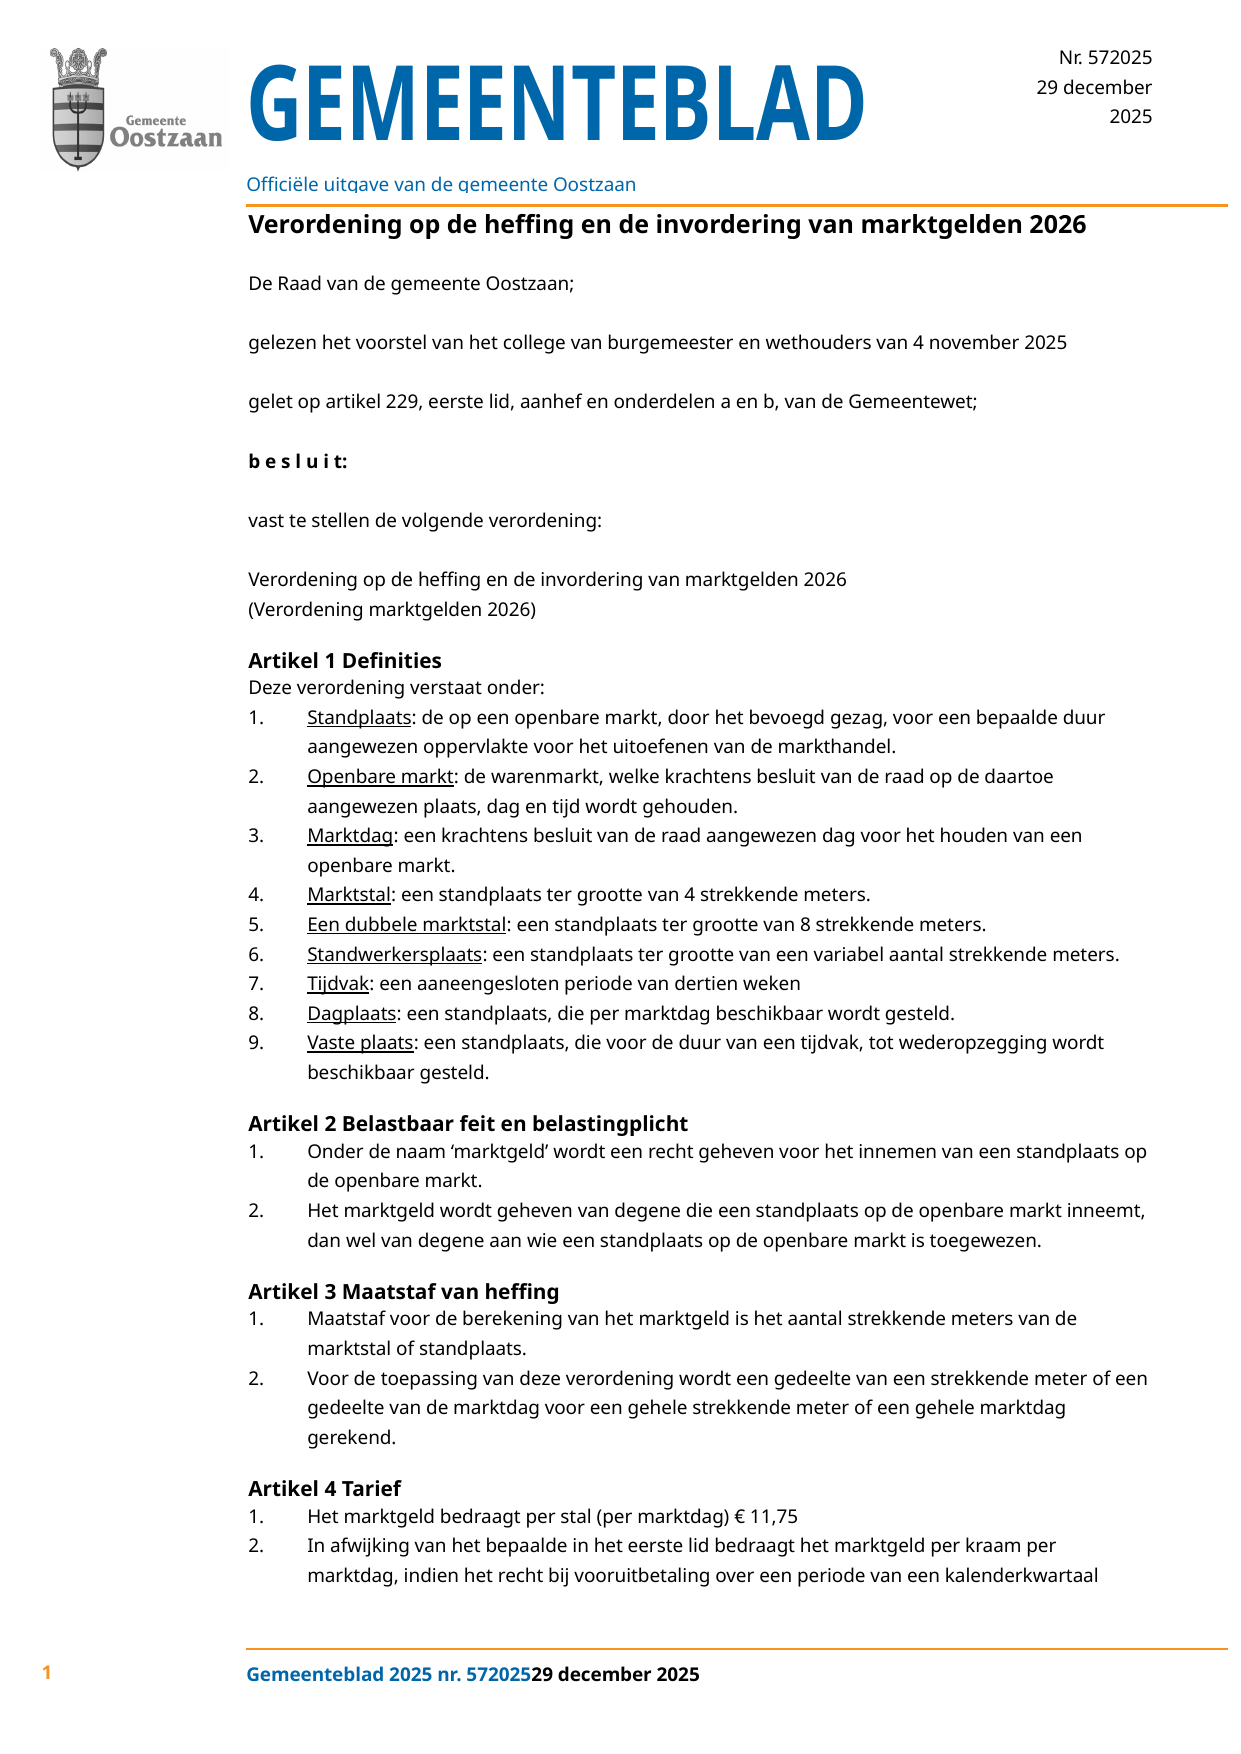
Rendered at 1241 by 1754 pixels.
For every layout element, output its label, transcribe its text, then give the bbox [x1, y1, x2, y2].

list Dagplaats: een standplaats, die per marktdag beschikbaar wordt gesteld. [248, 1000, 1152, 1026]
text b e s l u i t: [248, 448, 1152, 473]
text vast te stellen de volgende verordening: [248, 507, 1152, 533]
text Artikel 2 Belastbaar feit en belastingplicht [248, 1109, 1152, 1138]
list Marktdag: een krachtens besluit van de raad aangewezen dag voor het houden van een openbare markt. [248, 822, 1152, 878]
list Het marktgeld bedraagt per stal (per marktdag) € 11,75 [248, 1503, 1152, 1528]
text Artikel 4 Tarief [248, 1474, 1152, 1503]
text Verordening op de heffing en de invordering van marktgelden 2026 [248, 207, 1152, 241]
list Onder de naam ‘marktgeld’ wordt een recht geheven voor het innemen van een standplaats op de openbare markt. [248, 1138, 1152, 1193]
text Deze verordening verstaat onder: [248, 674, 1152, 700]
text gelet op artikel 229, eerste lid, aanhef en onderdelen a en b, van de Gemeentewet; [248, 389, 1152, 414]
text gelezen het voorstel van het college van burgemeester en wethouders van 4 november 2025 [248, 329, 1152, 355]
list Tijdvak: een aaneengesloten periode van dertien weken [248, 970, 1152, 996]
list Een dubbele marktstal: een standplaats ter grootte van 8 strekkende meters. [248, 911, 1152, 937]
picture [41, 47, 231, 172]
list Standplaats: de op een openbare markt, door het bevoegd gezag, voor een bepaalde duur aangewezen oppervlakte voor het uitoefenen van de markthandel. [248, 704, 1152, 759]
list Voor de toepassing van deze verordening wordt een gedeelte van een strekkende meter of een gedeelte van de marktdag voor een gehele strekkende meter of een gehele marktdag gerekend. [248, 1365, 1152, 1450]
list Openbare markt: de warenmarkt, welke krachtens besluit van de raad op de daartoe aangewezen plaats, dag en tijd wordt gehouden. [248, 763, 1152, 819]
text (Verordening marktgelden 2026) [248, 596, 1152, 621]
text Verordening op de heffing en de invordering van marktgelden 2026 [248, 566, 1152, 592]
text Artikel 1 Definities [248, 646, 1152, 674]
list Het marktgeld wordt geheven van degene die een standplaats op de openbare markt inneemt, dan wel van degene aan wie een standplaats op de openbare markt is toegewezen. [248, 1197, 1152, 1252]
list Marktstal: een standplaats ter grootte van 4 strekkende meters. [248, 882, 1152, 907]
list Maatstaf voor de berekening van het marktgeld is het aantal strekkende meters van de marktstal of standplaats. [248, 1306, 1152, 1361]
list Vaste plaats: een standplaats, die voor de duur van een tijdvak, tot wederopzegging wordt beschikbaar gesteld. [248, 1029, 1152, 1085]
list Standwerkersplaats: een standplaats ter grootte van een variabel aantal strekkende meters. [248, 941, 1152, 967]
text Artikel 3 Maatstaf van heffing [248, 1277, 1152, 1306]
text De Raad van de gemeente Oostzaan; [248, 270, 1152, 296]
list In afwijking van het bepaalde in het eerste lid bedraagt het marktgeld per kraam per marktdag, indien het recht bij vooruitbetaling over een periode van een kalenderkwartaal [248, 1532, 1152, 1588]
